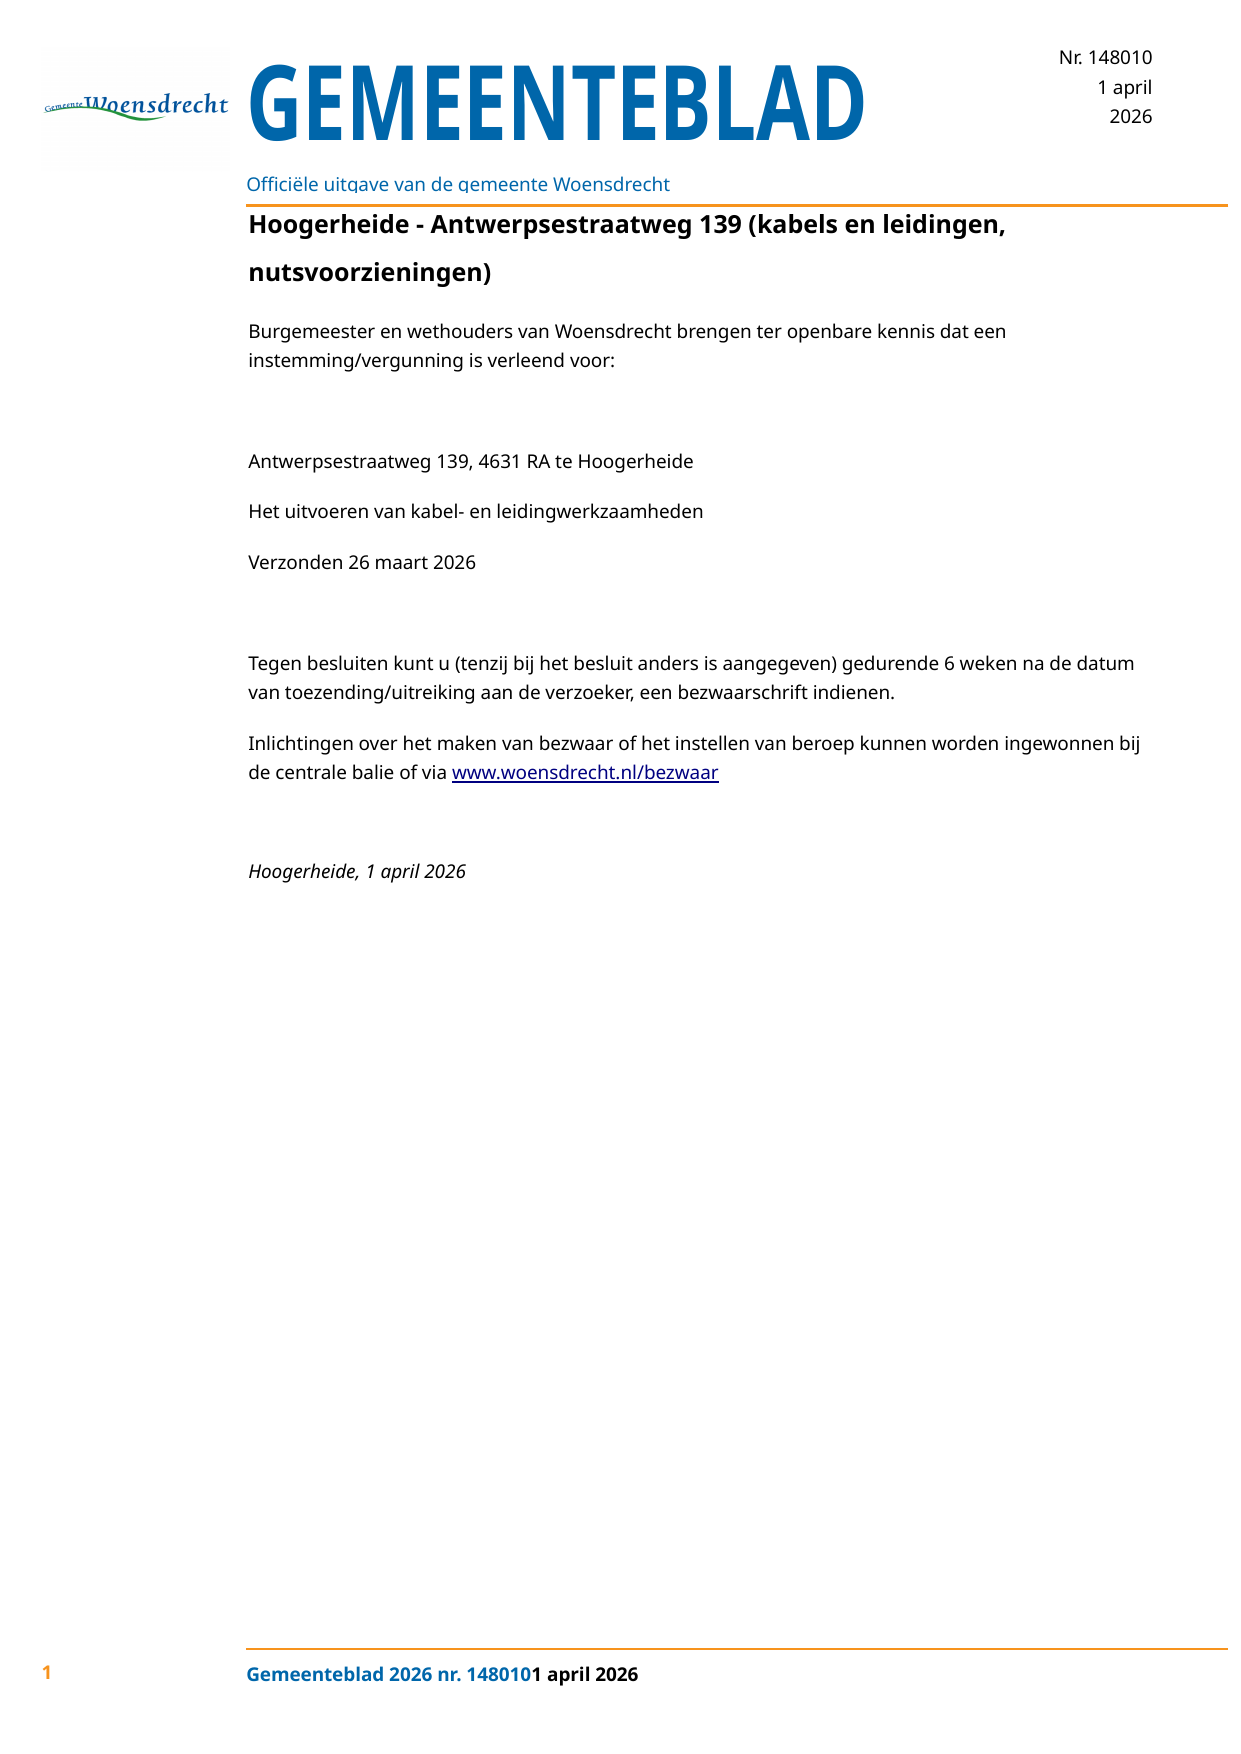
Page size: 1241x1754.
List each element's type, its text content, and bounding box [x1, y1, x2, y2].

text Inlichtingen over het maken van bezwaar of het instellen van beroep kunnen worden ingewonnen bij de centrale balie of via www.woensdrecht.nl/bezwaar [248, 730, 1152, 785]
text Tegen besluiten kunt u (tenzij bij het besluit anders is aangegeven) gedurende 6 weken na de datum van toezending/uitreiking aan de verzoeker, een bezwaarschrift indienen. [248, 650, 1152, 705]
text Burgemeester en wethouders van Woensdrecht brengen ter openbare kennis dat een instemming/vergunning is verleend voor: [248, 318, 1152, 373]
text Antwerpsestraatweg 139, 4631 RA te Hoogerheide [248, 448, 1152, 474]
text Het uitvoeren van kabel- en leidingwerkzaamheden [248, 499, 1152, 524]
text Verzonden 26 maart 2026 [248, 549, 1152, 575]
picture [41, 47, 231, 172]
text Hoogerheide, 1 april 2026 [248, 858, 1152, 883]
text Hoogerheide - Antwerpsestraatweg 139 (kabels en leidingen, nutsvoorzieningen) [248, 207, 1152, 288]
